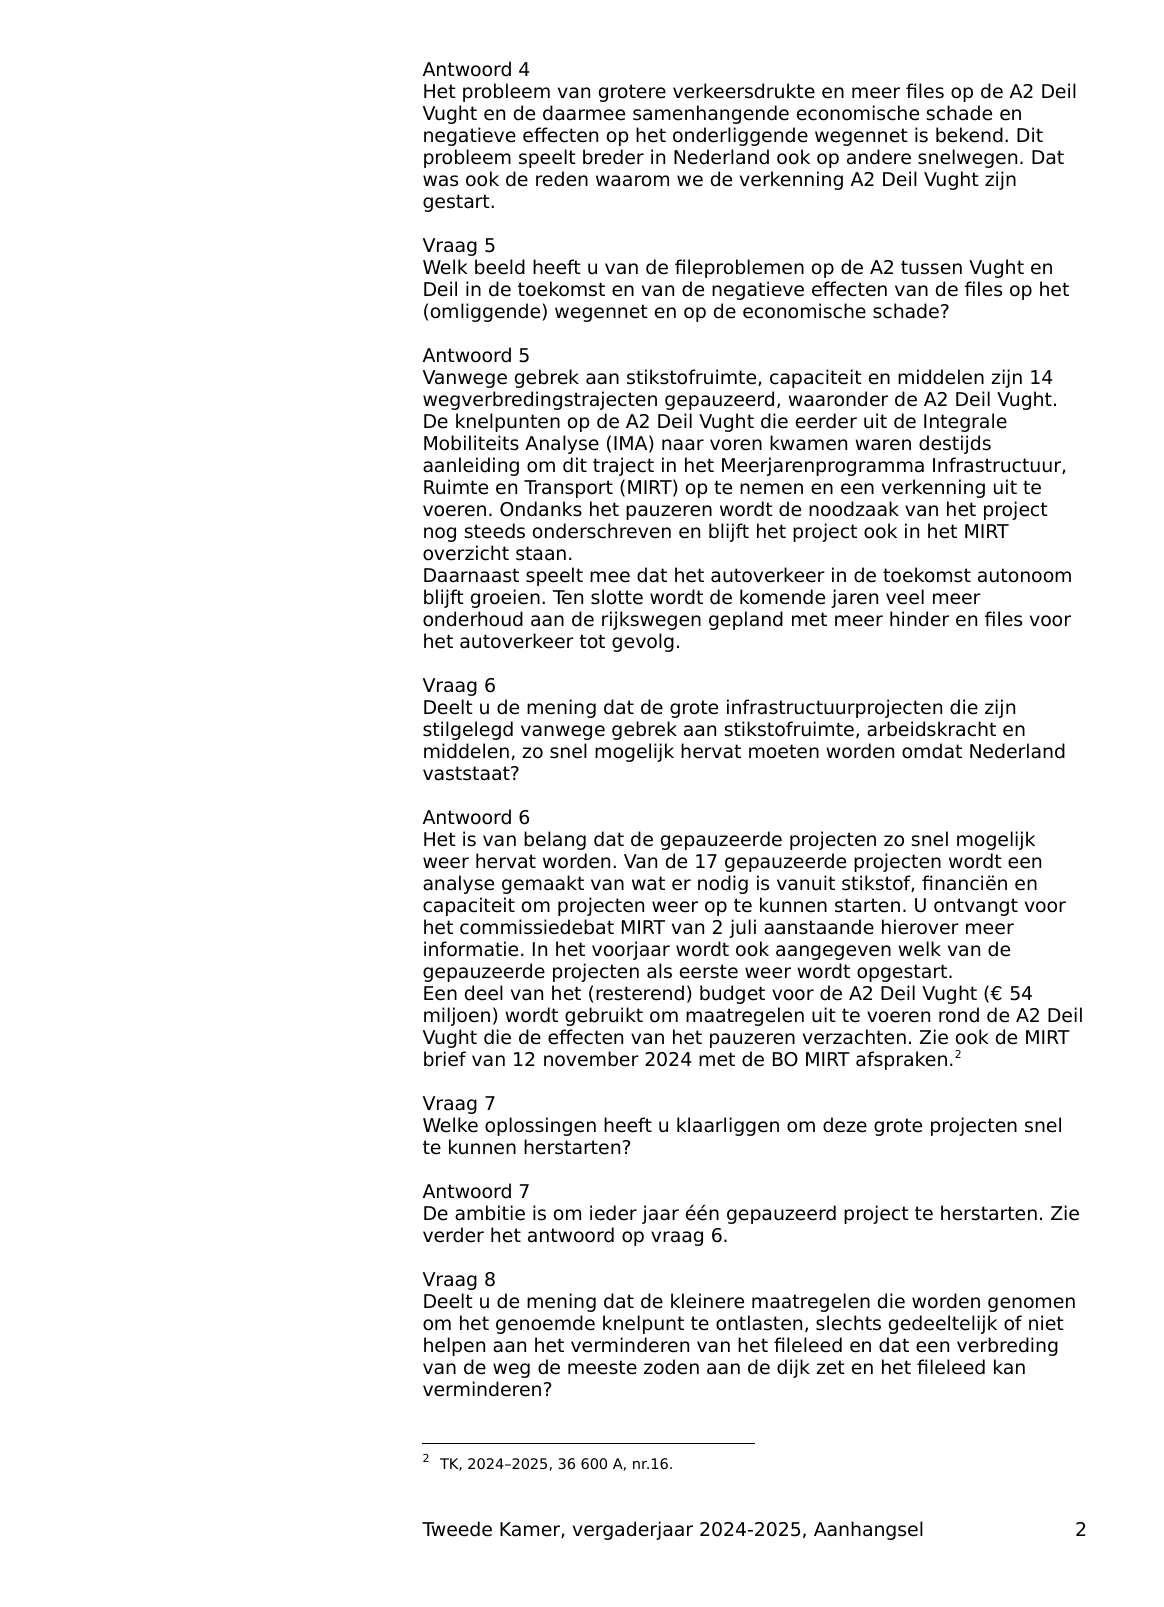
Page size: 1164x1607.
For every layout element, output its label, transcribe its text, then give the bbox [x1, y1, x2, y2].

text Antwoord 4 [422, 59, 1087, 81]
text Het probleem van grotere verkeersdrukte en meer files op de A2 Deil Vught en de daarmee samenhangende economische schade en negatieve effecten op het onderliggende wegennet is bekend. Dit probleem speelt breder in Nederland ook op andere snelwegen. Dat was ook de reden waarom we de verkenning A2 Deil Vught zijn gestart. [422, 81, 1087, 213]
text Welke oplossingen heeft u klaarliggen om deze grote projecten snel te kunnen herstarten? [422, 1115, 1087, 1159]
text Daarnaast speelt mee dat het autoverkeer in de toekomst autonoom blijft groeien. Ten slotte wordt de komende jaren veel meer onderhoud aan de rijkswegen gepland met meer hinder en files voor het autoverkeer tot gevolg. [422, 565, 1087, 653]
text Antwoord 6 [422, 807, 1087, 829]
text De ambitie is om ieder jaar één gepauzeerd project te herstarten. Zie verder het antwoord op vraag 6. [422, 1203, 1087, 1247]
text Antwoord 5 [422, 345, 1087, 367]
text Het is van belang dat de gepauzeerde projecten zo snel mogelijk weer hervat worden. Van de 17 gepauzeerde projecten wordt een analyse gemaakt van wat er nodig is vanuit stikstof, financiën en capaciteit om projecten weer op te kunnen starten. U ontvangt voor het commissiedebat MIRT van 2 juli aanstaande hierover meer informatie. In het voorjaar wordt ook aangegeven welk van de gepauzeerde projecten als eerste weer wordt opgestart. [422, 829, 1087, 983]
text Een deel van het (resterend) budget voor de A2 Deil Vught (€ 54 miljoen) wordt gebruikt om maatregelen uit te voeren rond de A2 Deil Vught die de effecten van het pauzeren verzachten. Zie ook de MIRT brief van 12 november 2024 met de BO MIRT afspraken. [422, 983, 1087, 1071]
text Antwoord 7 [422, 1181, 1087, 1203]
text TK, 2024–2025, 36 600 A, nr.16. [422, 1452, 1087, 1474]
text Deelt u de mening dat de grote infrastructuurprojecten die zijn stilgelegd vanwege gebrek aan stikstofruimte, arbeidskracht en middelen, zo snel mogelijk hervat moeten worden omdat Nederland vaststaat? [422, 697, 1087, 785]
text Vraag 7 [422, 1093, 1087, 1115]
text Vraag 8 [422, 1269, 1087, 1291]
text Vraag 6 [422, 675, 1087, 697]
text Vanwege gebrek aan stikstofruimte, capaciteit en middelen zijn 14 wegverbredingstrajecten gepauzeerd, waaronder de A2 Deil Vught. [422, 367, 1087, 411]
text Deelt u de mening dat de kleinere maatregelen die worden genomen om het genoemde knelpunt te ontlasten, slechts gedeeltelijk of niet helpen aan het verminderen van het fileleed en dat een verbreding van de weg de meeste zoden aan de dijk zet en het fileleed kan verminderen? [422, 1291, 1087, 1401]
text Welk beeld heeft u van de fileproblemen op de A2 tussen Vught en Deil in de toekomst en van de negatieve effecten van de files op het (omliggende) wegennet en op de economische schade? [422, 257, 1087, 323]
text Vraag 5 [422, 235, 1087, 257]
text De knelpunten op de A2 Deil Vught die eerder uit de Integrale Mobiliteits Analyse (IMA) naar voren kwamen waren destijds aanleiding om dit traject in het Meerjarenprogramma Infrastructuur, Ruimte en Transport (MIRT) op te nemen en een verkenning uit te voeren. Ondanks het pauzeren wordt de noodzaak van het project nog steeds onderschreven en blijft het project ook in het MIRT overzicht staan. [422, 411, 1087, 565]
